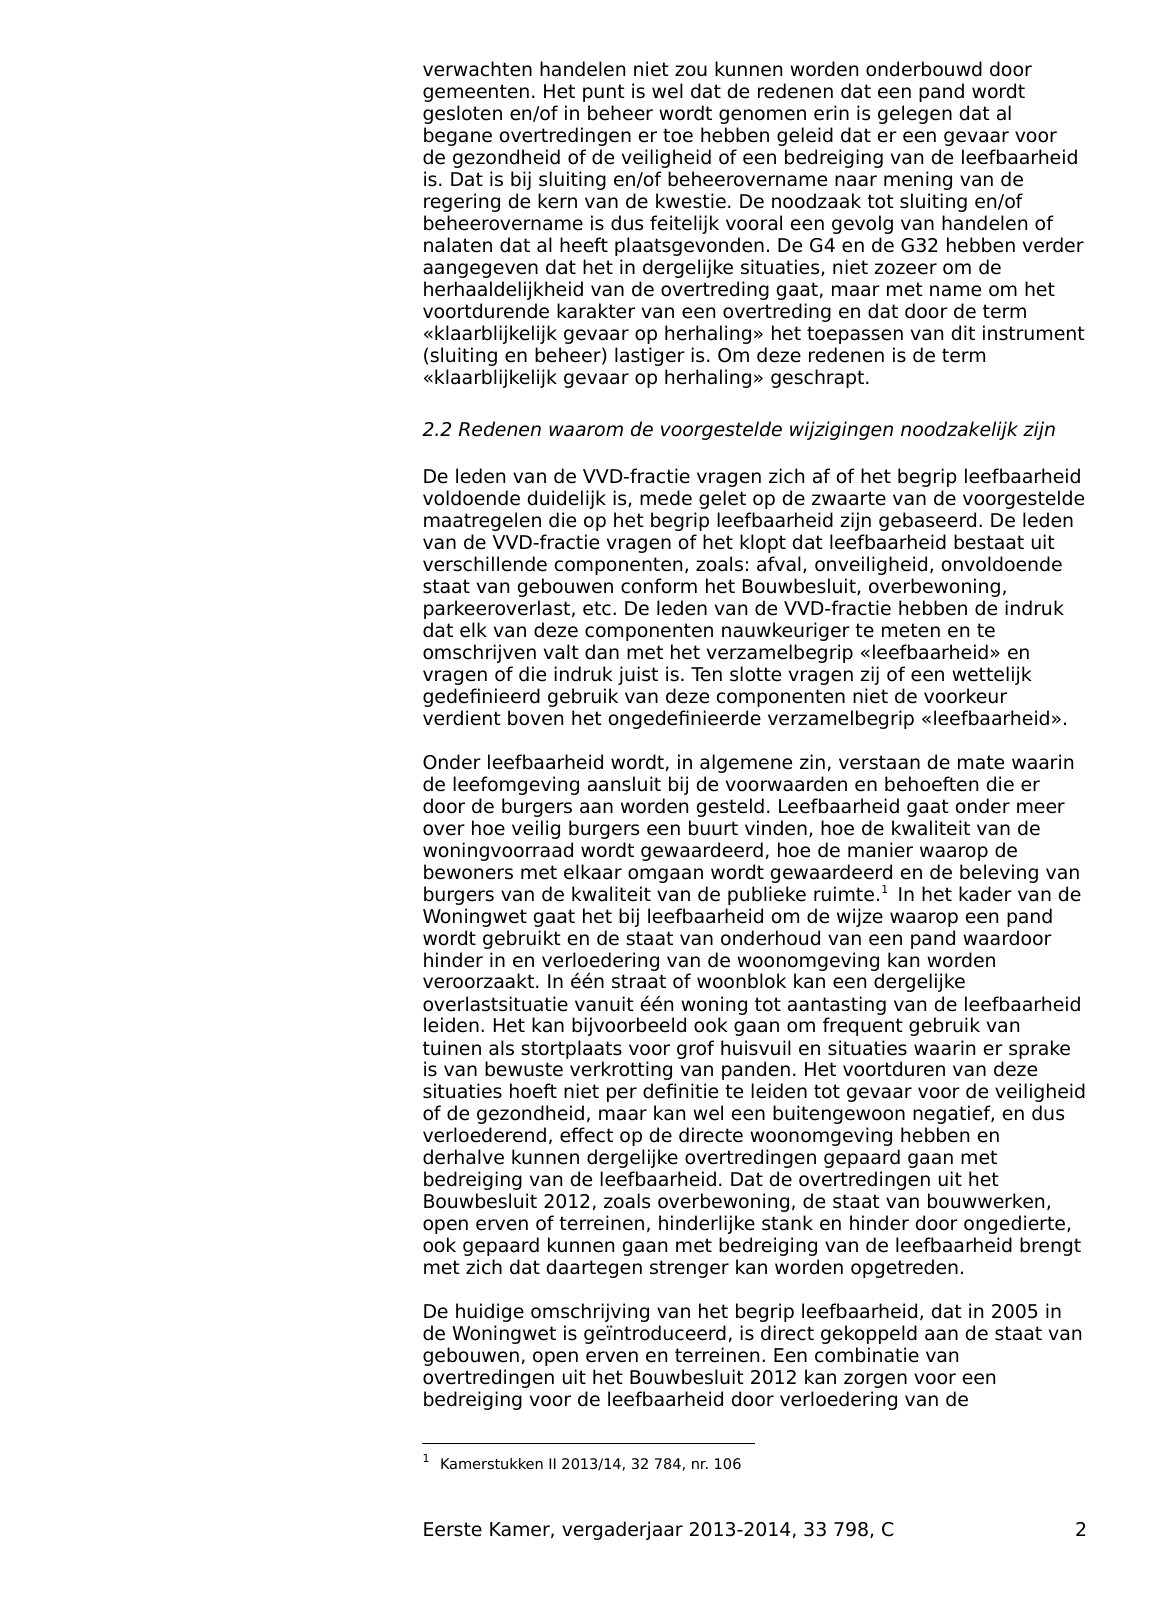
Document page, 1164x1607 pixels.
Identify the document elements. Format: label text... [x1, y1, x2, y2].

text De huidige omschrijving van het begrip leefbaarheid, dat in 2005 in de Woningwet is geïntroduceerd, is direct gekoppeld aan de staat van gebouwen, open erven en terreinen. Een combinatie van overtredingen uit het Bouwbesluit 2012 kan zorgen voor een bedreiging voor de leefbaarheid door verloedering van de [422, 1301, 1087, 1411]
text De leden van de VVD-fractie vragen zich af of het begrip leefbaarheid voldoende duidelijk is, mede gelet op de zwaarte van de voorgestelde maatregelen die op het begrip leefbaarheid zijn gebaseerd. De leden van de VVD-fractie vragen of het klopt dat leefbaarheid bestaat uit verschillende componenten, zoals: afval, onveiligheid, onvoldoende staat van gebouwen conform het Bouwbesluit, overbewoning, parkeeroverlast, etc. De leden van de VVD-fractie hebben de indruk dat elk van deze componenten nauwkeuriger te meten en te omschrijven valt dan met het verzamelbegrip «leefbaarheid» en vragen of die indruk juist is. Ten slotte vragen zij of een wettelijk gedefinieerd gebruik van deze componenten niet de voorkeur verdient boven het ongedefinieerde verzamelbegrip «leefbaarheid». [422, 466, 1087, 729]
text Kamerstukken II 2013/14, 32 784, nr. 106 [422, 1452, 1087, 1474]
text Onder leefbaarheid wordt, in algemene zin, verstaan de mate waarin de leefomgeving aansluit bij de voorwaarden en behoeften die er door de burgers aan worden gesteld. Leefbaarheid gaat onder meer over hoe veilig burgers een buurt vinden, hoe de kwaliteit van de woningvoorraad wordt gewaardeerd, hoe de manier waarop de bewoners met elkaar omgaan wordt gewaardeerd en de beleving van burgers van de kwaliteit van de publieke ruimte. In het kader van de Woningwet gaat het bij leefbaarheid om de wijze waarop een pand wordt gebruikt en de staat van onderhoud van een pand waardoor hinder in en verloedering van de woonomgeving kan worden veroorzaakt. In één straat of woonblok kan een dergelijke overlastsituatie vanuit één woning tot aantasting van de leefbaarheid leiden. Het kan bijvoorbeeld ook gaan om frequent gebruik van tuinen als stortplaats voor grof huisvuil en situaties waarin er sprake is van bewuste verkrotting van panden. Het voortduren van deze situaties hoeft niet per definitie te leiden tot gevaar voor de veiligheid of de gezondheid, maar kan wel een buitengewoon negatief, en dus verloederend, effect op de directe woonomgeving hebben en derhalve kunnen dergelijke overtredingen gepaard gaan met bedreiging van de leefbaarheid. Dat de overtredingen uit het Bouwbesluit 2012, zoals overbewoning, de staat van bouwwerken, open erven of terreinen, hinderlijke stank en hinder door ongedierte, ook gepaard kunnen gaan met bedreiging van de leefbaarheid brengt met zich dat daartegen strenger kan worden opgetreden. [422, 752, 1087, 1279]
subtitle 2.2 Redenen waarom de voorgestelde wijzigingen noodzakelijk zijn [422, 419, 1087, 441]
text verwachten handelen niet zou kunnen worden onderbouwd door gemeenten. Het punt is wel dat de redenen dat een pand wordt gesloten en/of in beheer wordt genomen erin is gelegen dat al begane overtredingen er toe hebben geleid dat er een gevaar voor de gezondheid of de veiligheid of een bedreiging van de leefbaarheid is. Dat is bij sluiting en/of beheerovername naar mening van de regering de kern van de kwestie. De noodzaak tot sluiting en/of beheerovername is dus feitelijk vooral een gevolg van handelen of nalaten dat al heeft plaatsgevonden. De G4 en de G32 hebben verder aangegeven dat het in dergelijke situaties, niet zozeer om de herhaaldelijkheid van de overtreding gaat, maar met name om het voortdurende karakter van een overtreding en dat door de term «klaarblijkelijk gevaar op herhaling» het toepassen van dit instrument (sluiting en beheer) lastiger is. Om deze redenen is de term «klaarblijkelijk gevaar op herhaling» geschrapt. [422, 59, 1087, 389]
